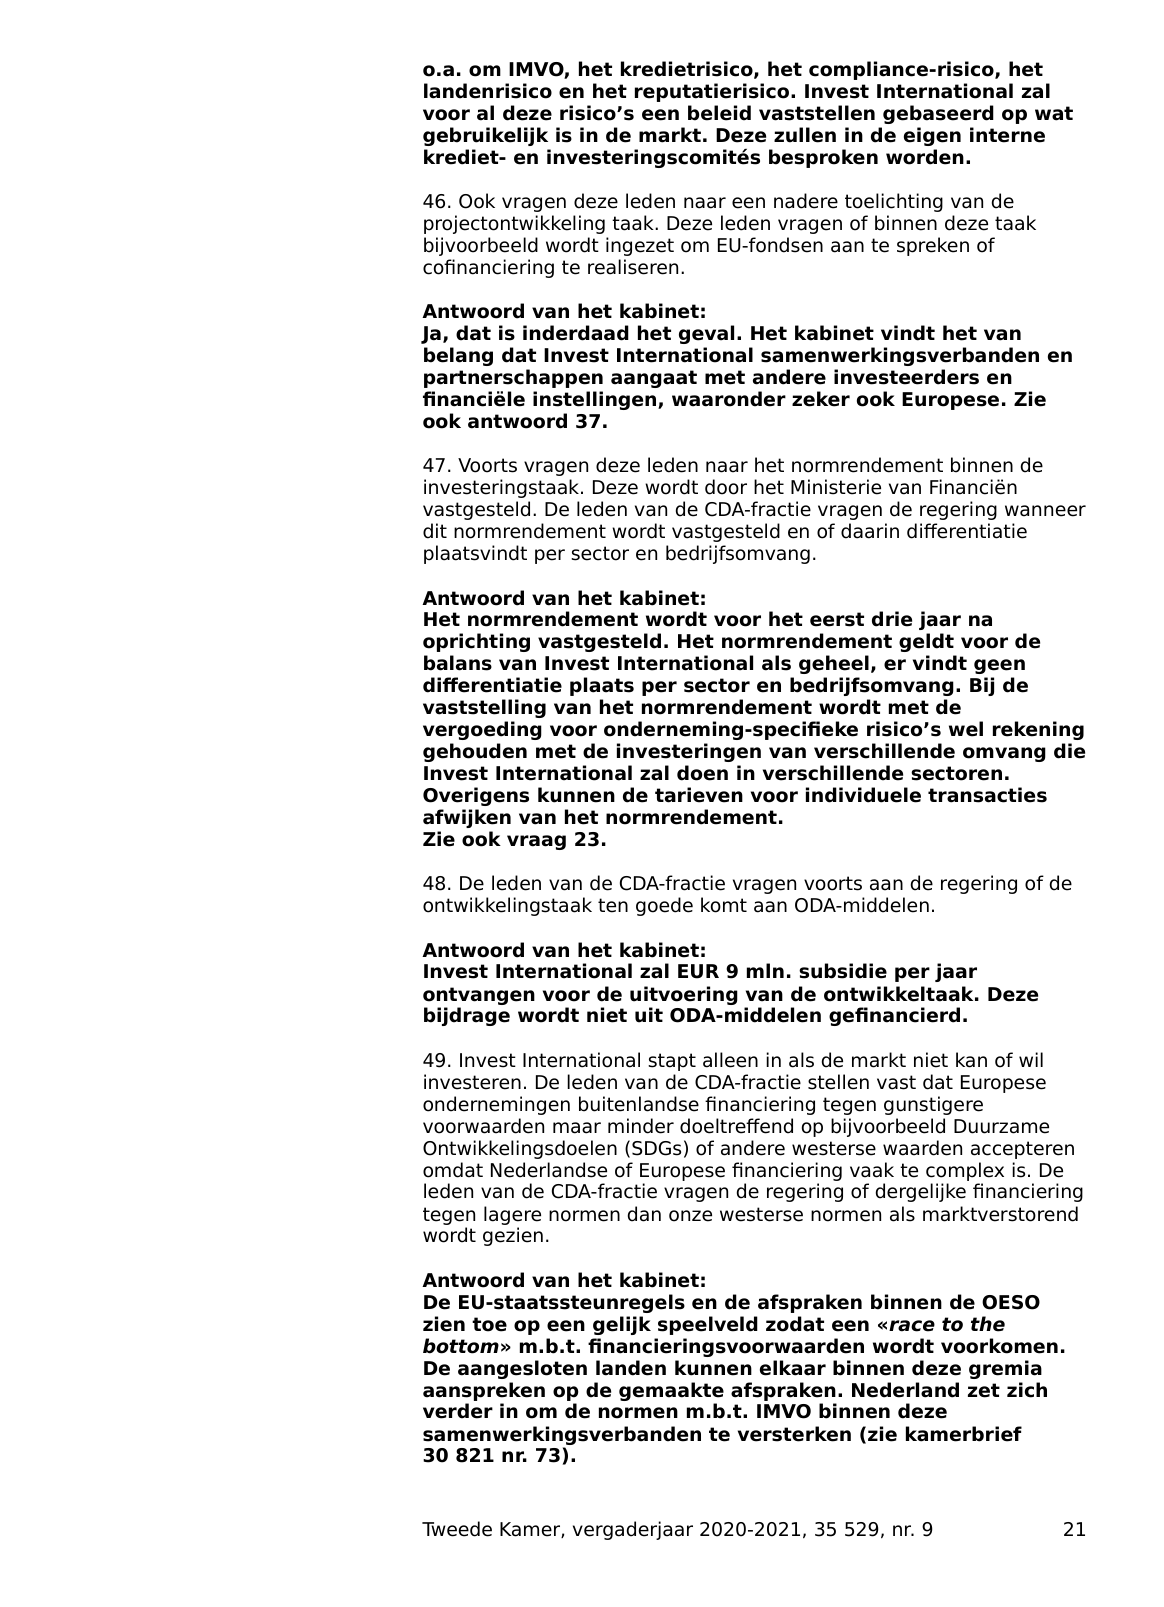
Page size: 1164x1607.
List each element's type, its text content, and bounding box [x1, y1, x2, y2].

text Ja, dat is inderdaad het geval. Het kabinet vindt het van belang dat Invest International samenwerkingsverbanden en partnerschappen aangaat met andere investeerders en financiële instellingen, waaronder zeker ook Europese. Zie ook antwoord 37. [422, 323, 1087, 433]
text Antwoord van het kabinet: [422, 939, 1087, 961]
text o.a. om IMVO, het kredietrisico, het compliance-risico, het landenrisico en het reputatierisico. Invest International zal voor al deze risico’s een beleid vaststellen gebaseerd op wat gebruikelijk is in de markt. Deze zullen in de eigen interne krediet- en investeringscomités besproken worden. [422, 59, 1087, 169]
text Het normrendement wordt voor het eerst drie jaar na oprichting vastgesteld. Het normrendement geldt voor de balans van Invest International als geheel, er vindt geen differentiatie plaats per sector en bedrijfsomvang. Bij de vaststelling van het normrendement wordt met de vergoeding voor onderneming-specifieke risico’s wel rekening gehouden met de investeringen van verschillende omvang die Invest International zal doen in verschillende sectoren. Overigens kunnen de tarieven voor individuele transacties afwijken van het normrendement. [422, 609, 1087, 829]
text Antwoord van het kabinet: [422, 1269, 1087, 1292]
text Invest International zal EUR 9 mln. subsidie per jaar ontvangen voor de uitvoering van de ontwikkeltaak. Deze bijdrage wordt niet uit ODA-middelen gefinancierd. [422, 961, 1087, 1027]
text Antwoord van het kabinet: [422, 301, 1087, 323]
text Antwoord van het kabinet: [422, 587, 1087, 609]
text 49. Invest International stapt alleen in als de markt niet kan of wil investeren. De leden van de CDA-fractie stellen vast dat Europese ondernemingen buitenlandse financiering tegen gunstigere voorwaarden maar minder doeltreffend op bijvoorbeeld Duurzame Ontwikkelingsdoelen (SDGs) of andere westerse waarden accepteren omdat Nederlandse of Europese financiering vaak te complex is. De leden van de CDA-fractie vragen de regering of dergelijke financiering tegen lagere normen dan onze westerse normen als marktverstorend wordt gezien. [422, 1049, 1087, 1247]
text De EU-staatssteunregels en de afspraken binnen de OESO zien toe op een gelijk speelveld zodat een «race to the bottom» m.b.t. financieringsvoorwaarden wordt voorkomen. De aangesloten landen kunnen elkaar binnen deze gremia aanspreken op de gemaakte afspraken. Nederland zet zich verder in om de normen m.b.t. IMVO binnen deze samenwerkingsverbanden te versterken (zie kamerbrief 30 821 nr. 73). [422, 1292, 1087, 1467]
text Zie ook vraag 23. [422, 829, 1087, 851]
text 48. De leden van de CDA-fractie vragen voorts aan de regering of de ontwikkelingstaak ten goede komt aan ODA-middelen. [422, 873, 1087, 917]
text 46. Ook vragen deze leden naar een nadere toelichting van de projectontwikkeling taak. Deze leden vragen of binnen deze taak bijvoorbeeld wordt ingezet om EU-fondsen aan te spreken of cofinanciering te realiseren. [422, 191, 1087, 279]
text 47. Voorts vragen deze leden naar het normrendement binnen de investeringstaak. Deze wordt door het Ministerie van Financiën vastgesteld. De leden van de CDA-fractie vragen de regering wanneer dit normrendement wordt vastgesteld en of daarin differentiatie plaatsvindt per sector en bedrijfsomvang. [422, 455, 1087, 565]
